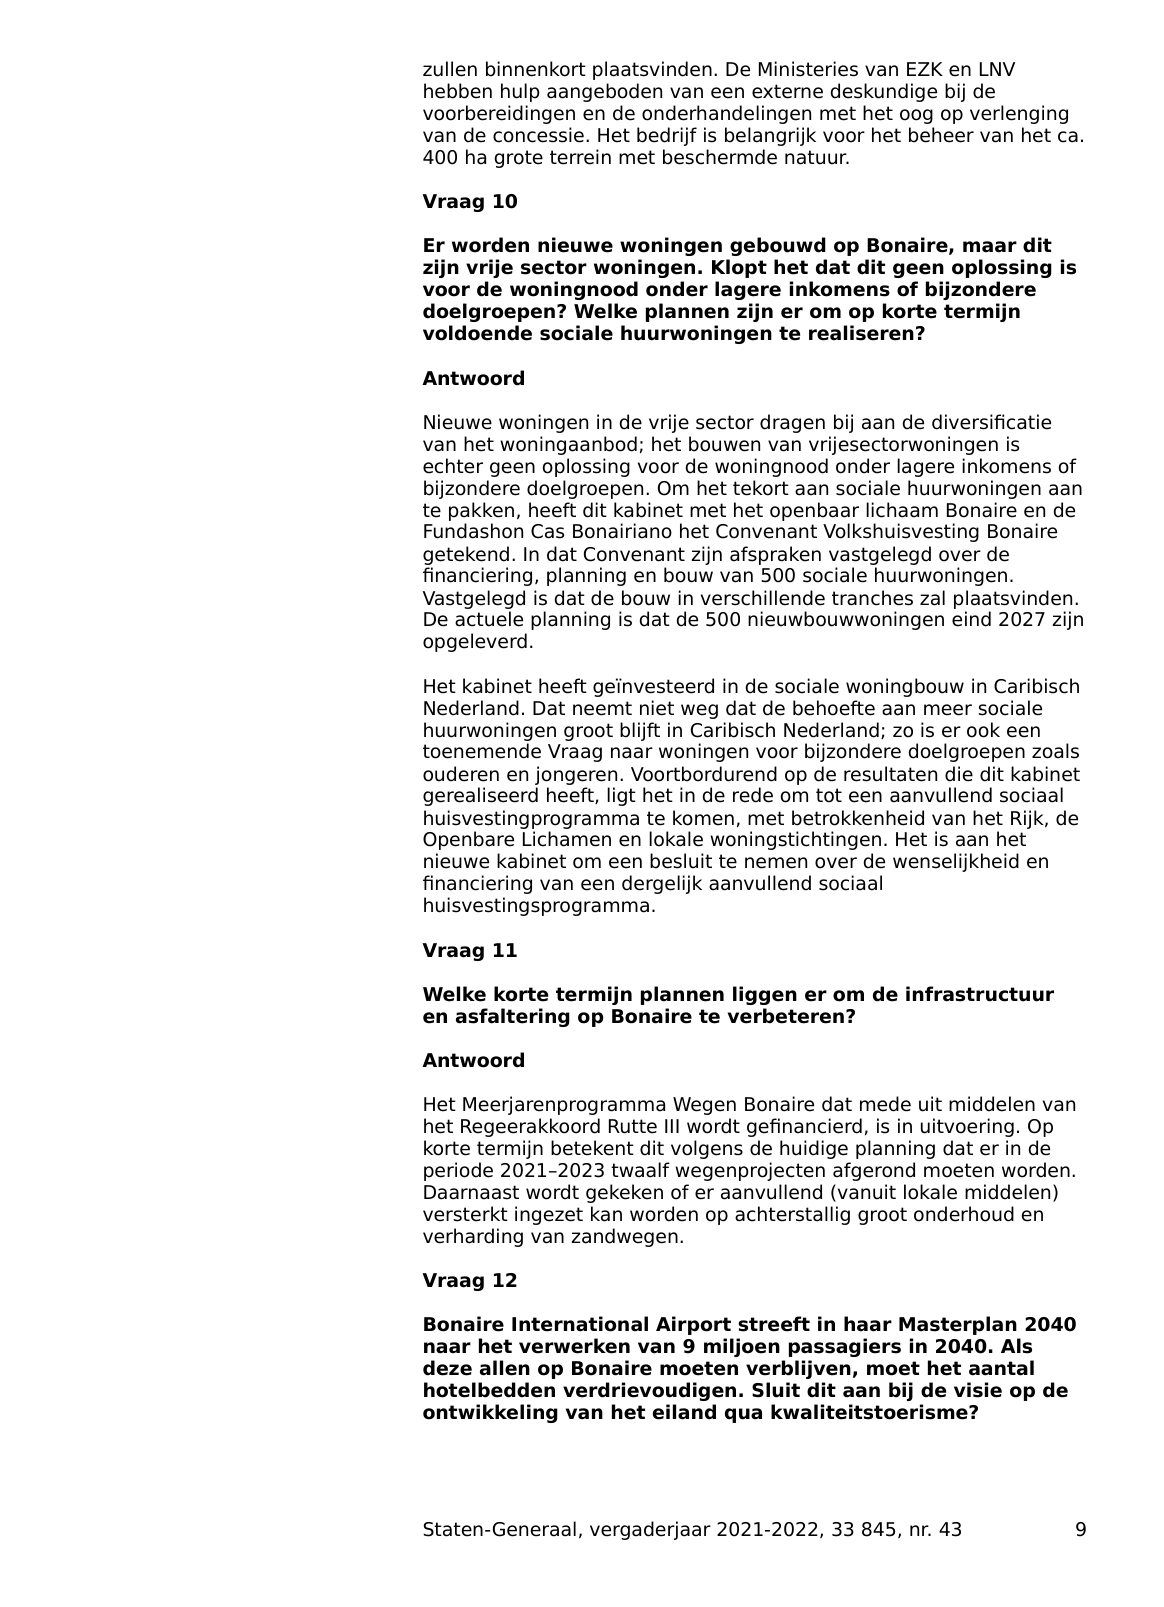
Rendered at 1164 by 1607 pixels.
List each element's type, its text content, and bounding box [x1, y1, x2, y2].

text Nieuwe woningen in de vrije sector dragen bij aan de diversificatie van het woningaanbod; het bouwen van vrijesectorwoningen is echter geen oplossing voor de woningnood onder lagere inkomens of bijzondere doelgroepen. Om het tekort aan sociale huurwoningen aan te pakken, heeft dit kabinet met het openbaar lichaam Bonaire en de Fundashon Cas Bonairiano het Convenant Volkshuisvesting Bonaire getekend. In dat Convenant zijn afspraken vastgelegd over de financiering, planning en bouw van 500 sociale huurwoningen. Vastgelegd is dat de bouw in verschillende tranches zal plaatsvinden. De actuele planning is dat de 500 nieuwbouwwoningen eind 2027 zijn opgeleverd. [422, 412, 1087, 653]
text Het Meerjarenprogramma Wegen Bonaire dat mede uit middelen van het Regeerakkoord Rutte III wordt gefinancierd, is in uitvoering. Op korte termijn betekent dit volgens de huidige planning dat er in de periode 2021–2023 twaalf wegenprojecten afgerond moeten worden. Daarnaast wordt gekeken of er aanvullend (vanuit lokale middelen) versterkt ingezet kan worden op achterstallig groot onderhoud en verharding van zandwegen. [422, 1094, 1087, 1248]
text zullen binnenkort plaatsvinden. De Ministeries van EZK en LNV hebben hulp aangeboden van een externe deskundige bij de voorbereidingen en de onderhandelingen met het oog op verlenging van de concessie. Het bedrijf is belangrijk voor het beheer van het ca. 400 ha grote terrein met beschermde natuur. [422, 59, 1087, 169]
subtitle Vraag 11 [422, 939, 1087, 961]
subtitle Vraag 10 [422, 191, 1087, 213]
subtitle Antwoord [422, 1050, 1087, 1072]
text Het kabinet heeft geïnvesteerd in de sociale woningbouw in Caribisch Nederland. Dat neemt niet weg dat de behoefte aan meer sociale huurwoningen groot blijft in Caribisch Nederland; zo is er ook een toenemende Vraag naar woningen voor bijzondere doelgroepen zoals ouderen en jongeren. Voortbordurend op de resultaten die dit kabinet gerealiseerd heeft, ligt het in de rede om tot een aanvullend sociaal huisvestingprogramma te komen, met betrokkenheid van het Rijk, de Openbare Lichamen en lokale woningstichtingen. Het is aan het nieuwe kabinet om een besluit te nemen over de wenselijkheid en financiering van een dergelijk aanvullend sociaal huisvestingsprogramma. [422, 676, 1087, 917]
subtitle Antwoord [422, 367, 1087, 389]
subtitle Vraag 12 [422, 1270, 1087, 1292]
text Welke korte termijn plannen liggen er om de infrastructuur en asfaltering op Bonaire te verbeteren? [422, 984, 1087, 1028]
text Bonaire International Airport streeft in haar Masterplan 2040 naar het verwerken van 9 miljoen passagiers in 2040. Als deze allen op Bonaire moeten verblijven, moet het aantal hotelbedden verdrievoudigen. Sluit dit aan bij de visie op de ontwikkeling van het eiland qua kwaliteitstoerisme? [422, 1314, 1087, 1424]
text Er worden nieuwe woningen gebouwd op Bonaire, maar dit zijn vrije sector woningen. Klopt het dat dit geen oplossing is voor de woningnood onder lagere inkomens of bijzondere doelgroepen? Welke plannen zijn er om op korte termijn voldoende sociale huurwoningen te realiseren? [422, 235, 1087, 345]
